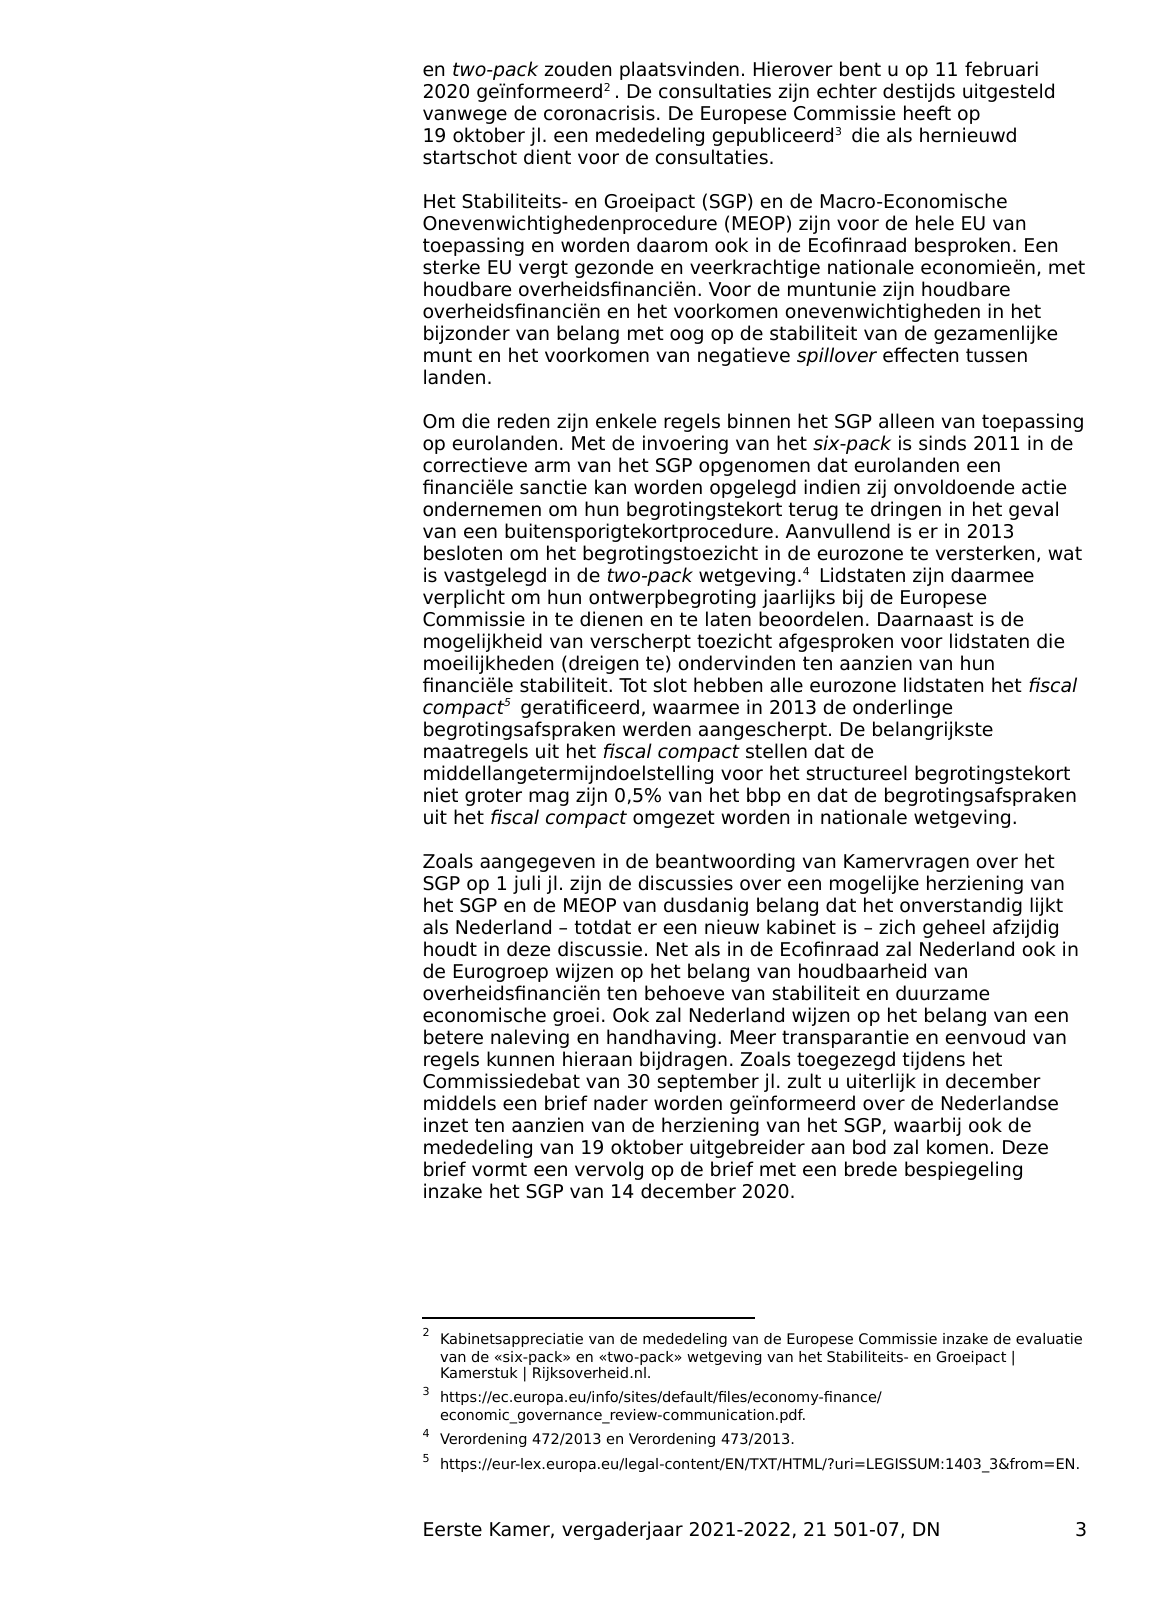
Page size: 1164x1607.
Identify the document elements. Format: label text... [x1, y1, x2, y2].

text Om die reden zijn enkele regels binnen het SGP alleen van toepassing op eurolanden. Met de invoering van het six-pack is sinds 2011 in de correctieve arm van het SGP opgenomen dat eurolanden een financiële sanctie kan worden opgelegd indien zij onvoldoende actie ondernemen om hun begrotingstekort terug te dringen in het geval van een buitensporigtekortprocedure. Aanvullend is er in 2013 besloten om het begrotingstoezicht in de eurozone te versterken, wat is vastgelegd in de two-pack wetgeving. Lidstaten zijn daarmee verplicht om hun ontwerpbegroting jaarlijks bij de Europese Commissie in te dienen en te laten beoordelen. Daarnaast is de mogelijkheid van verscherpt toezicht afgesproken voor lidstaten die moeilijkheden (dreigen te) ondervinden ten aanzien van hun financiële stabiliteit. Tot slot hebben alle eurozone lidstaten het fiscal compact geratificeerd, waarmee in 2013 de onderlinge begrotingsafspraken werden aangescherpt. De belangrijkste maatregels uit het fiscal compact stellen dat de middellangetermijndoelstelling voor het structureel begrotingstekort niet groter mag zijn 0,5% van het bbp en dat de begrotingsafspraken uit het fiscal compact omgezet worden in nationale wetgeving. [422, 411, 1087, 829]
text https://ec.europa.eu/info/sites/default/files/economy-finance/economic_governance_review-communication.pdf. [422, 1385, 1087, 1424]
text en two-pack zouden plaatsvinden. Hierover bent u op 11 februari 2020 geïnformeerd. De consultaties zijn echter destijds uitgesteld vanwege de coronacrisis. De Europese Commissie heeft op 19 oktober jl. een mededeling gepubliceerd die als hernieuwd startschot dient voor de consultaties. [422, 59, 1087, 169]
text Verordening 472/2013 en Verordening 473/2013. [422, 1427, 1087, 1449]
text Kabinetsappreciatie van de mededeling van de Europese Commissie inzake de evaluatie van de «six-pack» en «two-pack» wetgeving van het Stabiliteits- en Groeipact | Kamerstuk | Rijksoverheid.nl. [422, 1327, 1087, 1382]
text Het Stabiliteits- en Groeipact (SGP) en de Macro-Economische Onevenwichtighedenprocedure (MEOP) zijn voor de hele EU van toepassing en worden daarom ook in de Ecofinraad besproken. Een sterke EU vergt gezonde en veerkrachtige nationale economieën, met houdbare overheidsfinanciën. Voor de muntunie zijn houdbare overheidsfinanciën en het voorkomen onevenwichtigheden in het bijzonder van belang met oog op de stabiliteit van de gezamenlijke munt en het voorkomen van negatieve spillover effecten tussen landen. [422, 191, 1087, 389]
text https://eur-lex.europa.eu/legal-content/EN/TXT/HTML/?uri=LEGISSUM:1403_3&from=EN. [422, 1452, 1087, 1474]
text Zoals aangegeven in de beantwoording van Kamervragen over het SGP op 1 juli jl. zijn de discussies over een mogelijke herziening van het SGP en de MEOP van dusdanig belang dat het onverstandig lijkt als Nederland – totdat er een nieuw kabinet is – zich geheel afzijdig houdt in deze discussie. Net als in de Ecofinraad zal Nederland ook in de Eurogroep wijzen op het belang van houdbaarheid van overheidsfinanciën ten behoeve van stabiliteit en duurzame economische groei. Ook zal Nederland wijzen op het belang van een betere naleving en handhaving. Meer transparantie en eenvoud van regels kunnen hieraan bijdragen. Zoals toegezegd tijdens het Commissiedebat van 30 september jl. zult u uiterlijk in december middels een brief nader worden geïnformeerd over de Nederlandse inzet ten aanzien van de herziening van het SGP, waarbij ook de mededeling van 19 oktober uitgebreider aan bod zal komen. Deze brief vormt een vervolg op de brief met een brede bespiegeling inzake het SGP van 14 december 2020. [422, 851, 1087, 1203]
